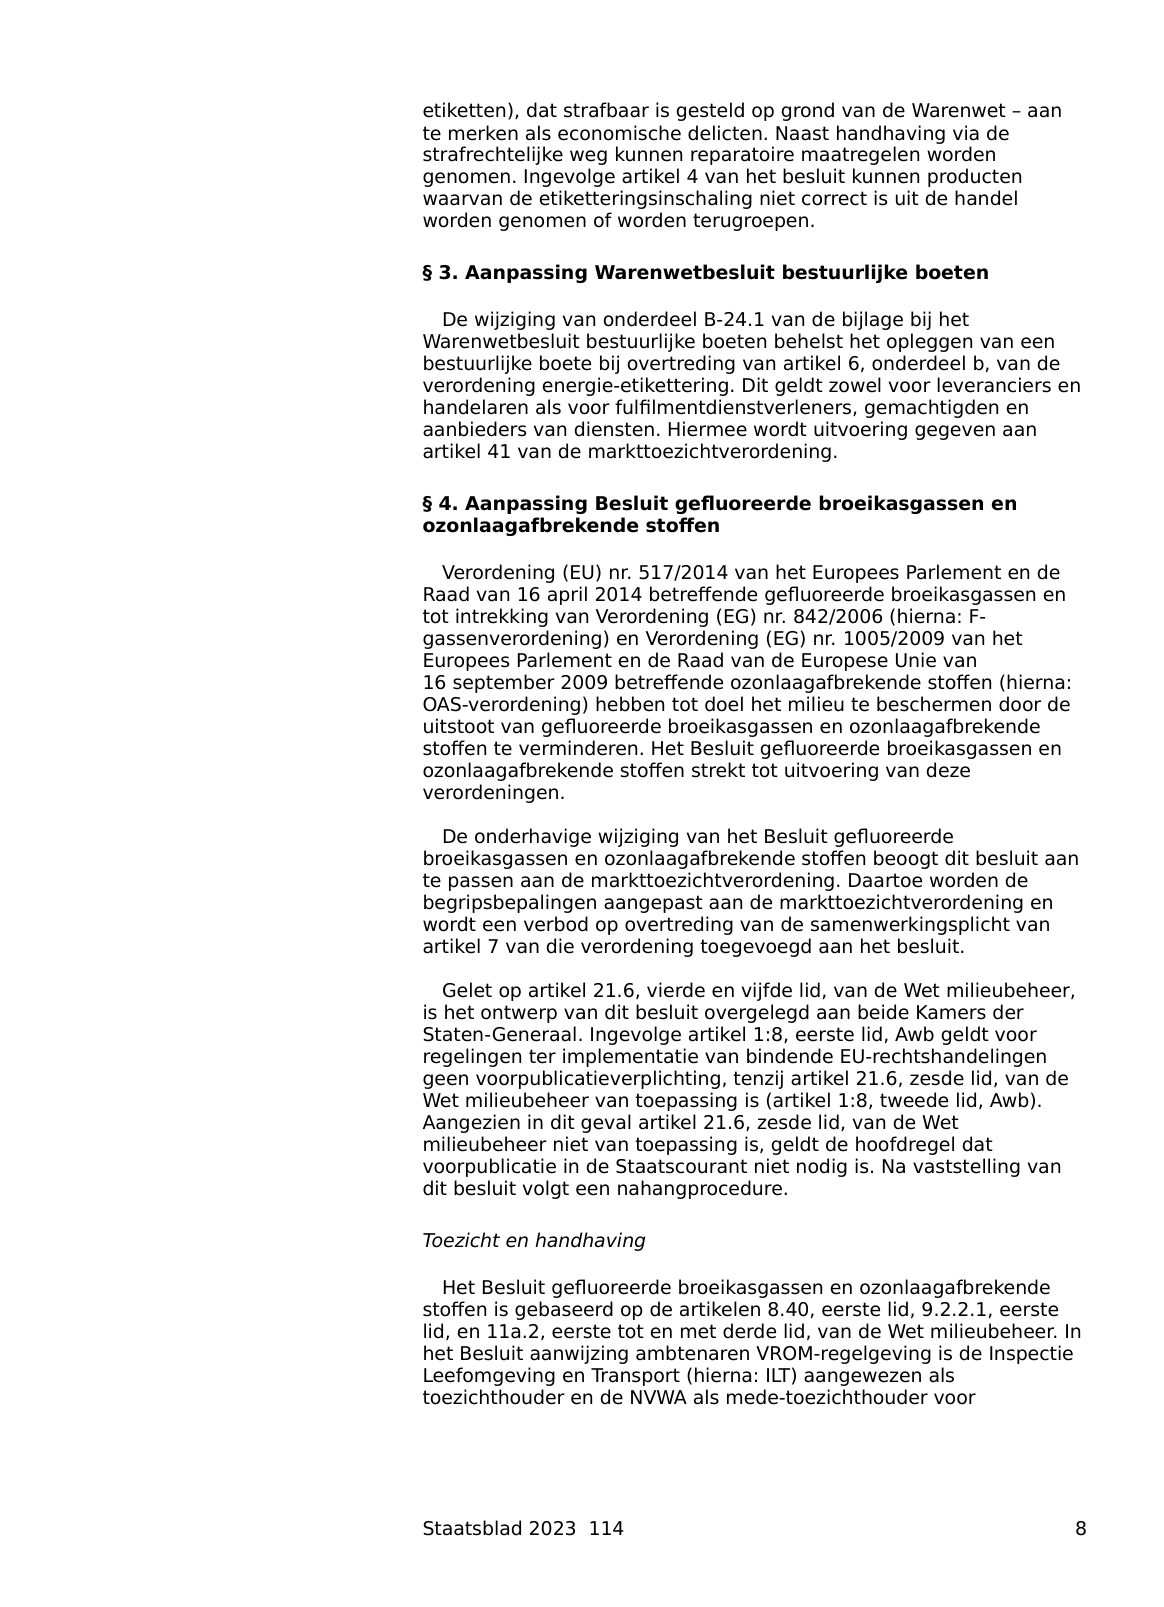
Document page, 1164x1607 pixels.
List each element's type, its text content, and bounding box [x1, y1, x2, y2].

subtitle § 3. Aanpassing Warenwetbesluit bestuurlijke boeten [422, 262, 1087, 284]
text De onderhavige wijziging van het Besluit gefluoreerde broeikasgassen en ozonlaagafbrekende stoffen beoogt dit besluit aan te passen aan de markttoezichtverordening. Daartoe worden de begripsbepalingen aangepast aan de markttoezichtverordening en wordt een verbod op overtreding van de samenwerkingsplicht van artikel 7 van die verordening toegevoegd aan het besluit. [422, 826, 1087, 958]
text De wijziging van onderdeel B-24.1 van de bijlage bij het Warenwetbesluit bestuurlijke boeten behelst het opleggen van een bestuurlijke boete bij overtreding van artikel 6, onderdeel b, van de verordening energie-etikettering. Dit geldt zowel voor leveranciers en handelaren als voor fulfilmentdienstverleners, gemachtigden en aanbieders van diensten. Hiermee wordt uitvoering gegeven aan artikel 41 van de markttoezichtverordening. [422, 309, 1087, 463]
text Verordening (EU) nr. 517/2014 van het Europees Parlement en de Raad van 16 april 2014 betreffende gefluoreerde broeikasgassen en tot intrekking van Verordening (EG) nr. 842/2006 (hierna: F-gassenverordening) en Verordening (EG) nr. 1005/2009 van het Europees Parlement en de Raad van de Europese Unie van 16 september 2009 betreffende ozonlaagafbrekende stoffen (hierna: OAS-verordening) hebben tot doel het milieu te beschermen door de uitstoot van gefluoreerde broeikasgassen en ozonlaagafbrekende stoffen te verminderen. Het Besluit gefluoreerde broeikasgassen en ozonlaagafbrekende stoffen strekt tot uitvoering van deze verordeningen. [422, 562, 1087, 804]
text etiketten), dat strafbaar is gesteld op grond van de Warenwet – aan te merken als economische delicten. Naast handhaving via de strafrechtelijke weg kunnen reparatoire maatregelen worden genomen. Ingevolge artikel 4 van het besluit kunnen producten waarvan de etiketteringsinschaling niet correct is uit de handel worden genomen of worden terugroepen. [422, 100, 1087, 232]
subtitle Toezicht en handhaving [422, 1230, 1087, 1252]
text Het Besluit gefluoreerde broeikasgassen en ozonlaagafbrekende stoffen is gebaseerd op de artikelen 8.40, eerste lid, 9.2.2.1, eerste lid, en 11a.2, eerste tot en met derde lid, van de Wet milieubeheer. In het Besluit aanwijzing ambtenaren VROM-regelgeving is de Inspectie Leefomgeving en Transport (hierna: ILT) aangewezen als toezichthouder en de NVWA als mede-toezichthouder voor [422, 1277, 1087, 1409]
text Gelet op artikel 21.6, vierde en vijfde lid, van de Wet milieubeheer, is het ontwerp van dit besluit overgelegd aan beide Kamers der Staten-Generaal. Ingevolge artikel 1:8, eerste lid, Awb geldt voor regelingen ter implementatie van bindende EU-rechtshandelingen geen voorpublicatieverplichting, tenzij artikel 21.6, zesde lid, van de Wet milieubeheer van toepassing is (artikel 1:8, tweede lid, Awb). Aangezien in dit geval artikel 21.6, zesde lid, van de Wet milieubeheer niet van toepassing is, geldt de hoofdregel dat voorpublicatie in de Staatscourant niet nodig is. Na vaststelling van dit besluit volgt een nahangprocedure. [422, 980, 1087, 1200]
subtitle § 4. Aanpassing Besluit gefluoreerde broeikasgassen en ozonlaagafbrekende stoffen [422, 493, 1087, 537]
